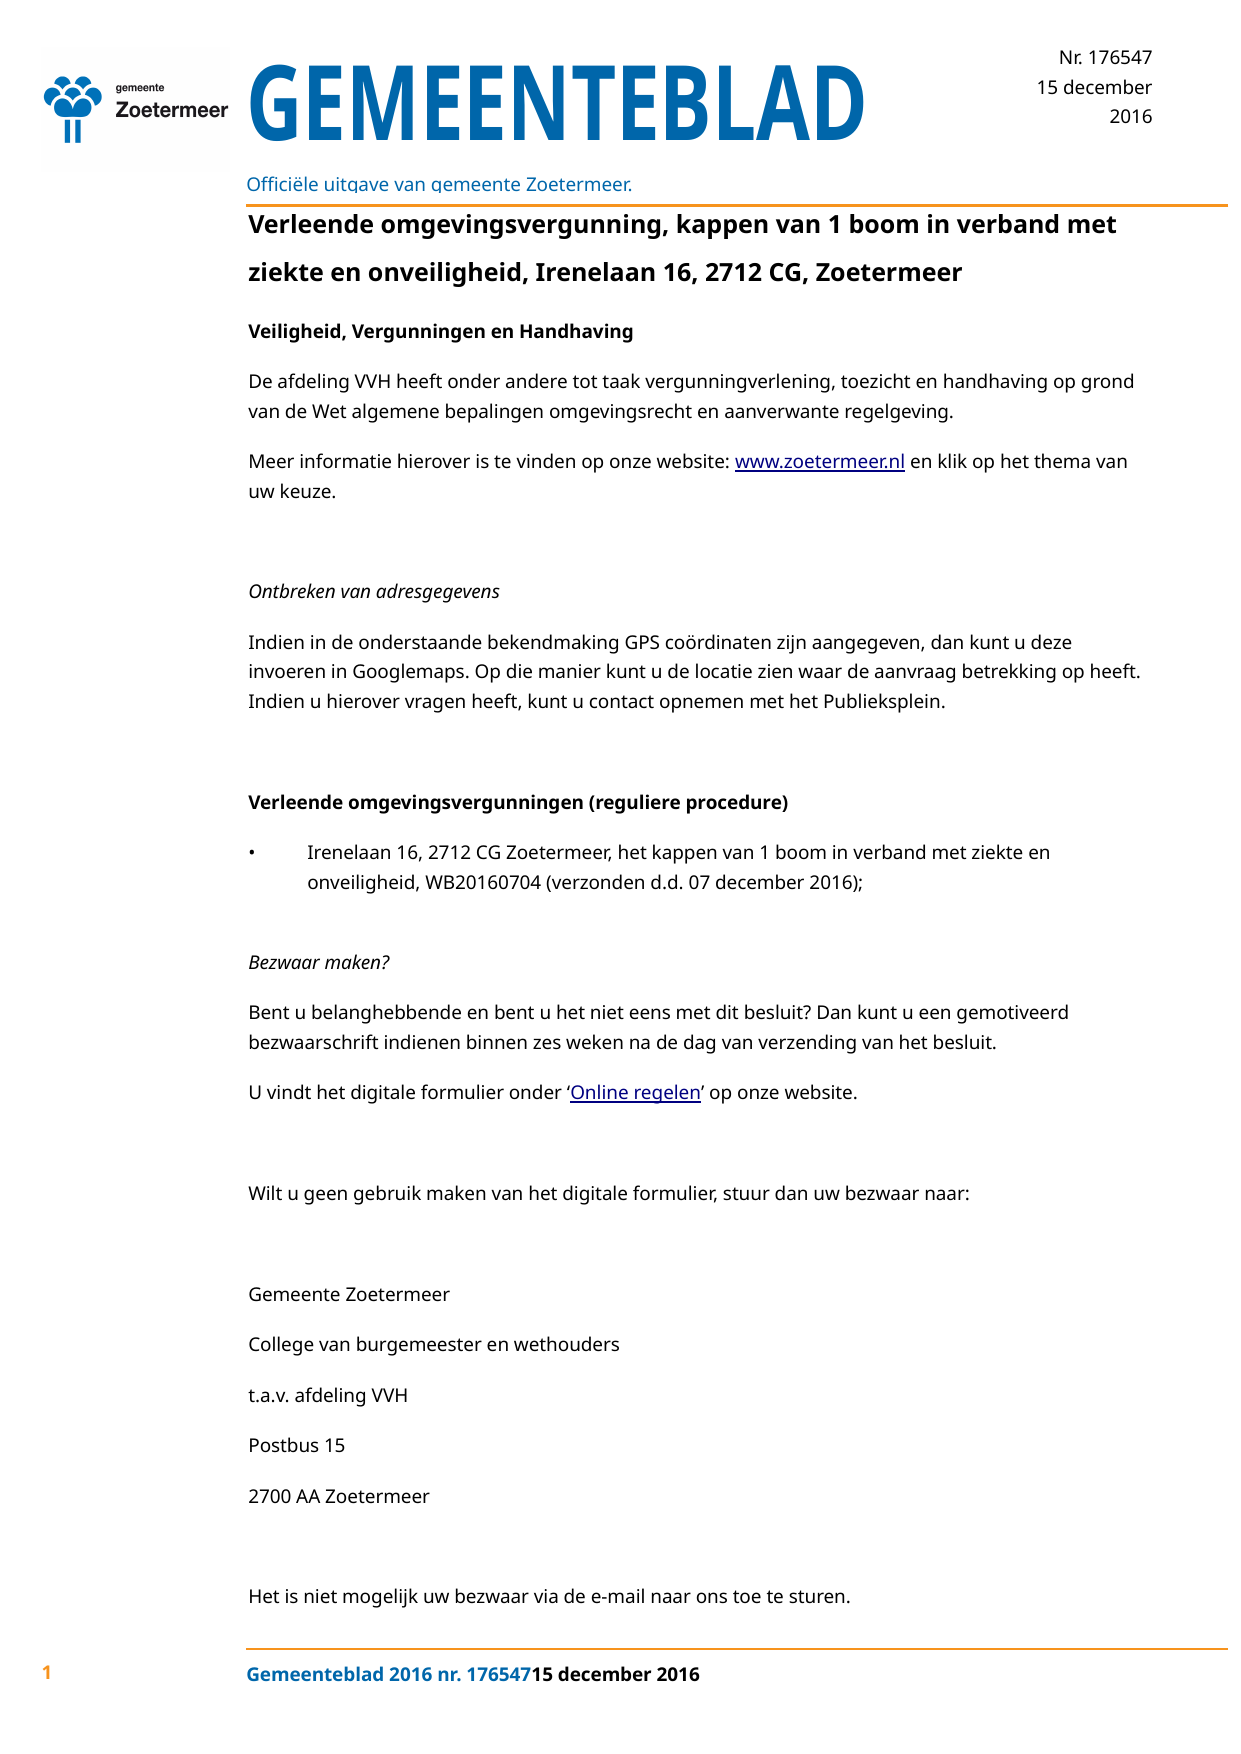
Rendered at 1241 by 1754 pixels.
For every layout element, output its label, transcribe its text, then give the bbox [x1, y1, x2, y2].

text Postbus 15 [248, 1432, 1152, 1458]
picture [41, 47, 231, 172]
text Meer informatie hierover is te vinden op onze website: www.zoetermeer.nl en klik op het thema van uw keuze. [248, 448, 1152, 504]
text De afdeling VVH heeft onder andere tot taak vergunningverlening, toezicht en handhaving op grond van de Wet algemene bepalingen omgevingsrecht en aanverwante regelgeving. [248, 368, 1152, 424]
text Bent u belanghebbende en bent u het niet eens met dit besluit? Dan kunt u een gemotiveerd bezwaarschrift indienen binnen zes weken na de dag van verzending van het besluit. [248, 999, 1152, 1055]
text Bezwaar maken? [248, 949, 1152, 975]
text Het is niet mogelijk uw bezwaar via de e-mail naar ons toe te sturen. [248, 1584, 1152, 1609]
text Ontbreken van adresgegevens [248, 579, 1152, 604]
text Indien in de onderstaande bekendmaking GPS coördinaten zijn aangegeven, dan kunt u deze invoeren in Googlemaps. Op die manier kunt u de locatie zien waar de aanvraag betrekking op heeft. Indien u hierover vragen heeft, kunt u contact opnemen met het Publieksplein. [248, 629, 1152, 714]
text 2700 AA Zoetermeer [248, 1483, 1152, 1509]
text Wilt u geen gebruik maken van het digitale formulier, stuur dan uw bezwaar naar: [248, 1180, 1152, 1206]
text Veiligheid, Vergunningen en Handhaving [248, 318, 1152, 344]
text College van burgemeester en wethouders [248, 1332, 1152, 1357]
text Verleende omgevingsvergunning, kappen van 1 boom in verband met ziekte en onveiligheid, Irenelaan 16, 2712 CG, Zoetermeer [248, 207, 1152, 288]
text U vindt het digitale formulier onder ‘Online regelen’ op onze website. [248, 1079, 1152, 1105]
text Gemeente Zoetermeer [248, 1281, 1152, 1307]
list Irenelaan 16, 2712 CG Zoetermeer, het kappen van 1 boom in verband met ziekte en onveiligheid, WB20160704 (verzonden d.d. 07 december 2016); [248, 839, 1152, 895]
text t.a.v. afdeling VVH [248, 1382, 1152, 1408]
text Verleende omgevingsvergunningen (reguliere procedure) [248, 789, 1152, 815]
